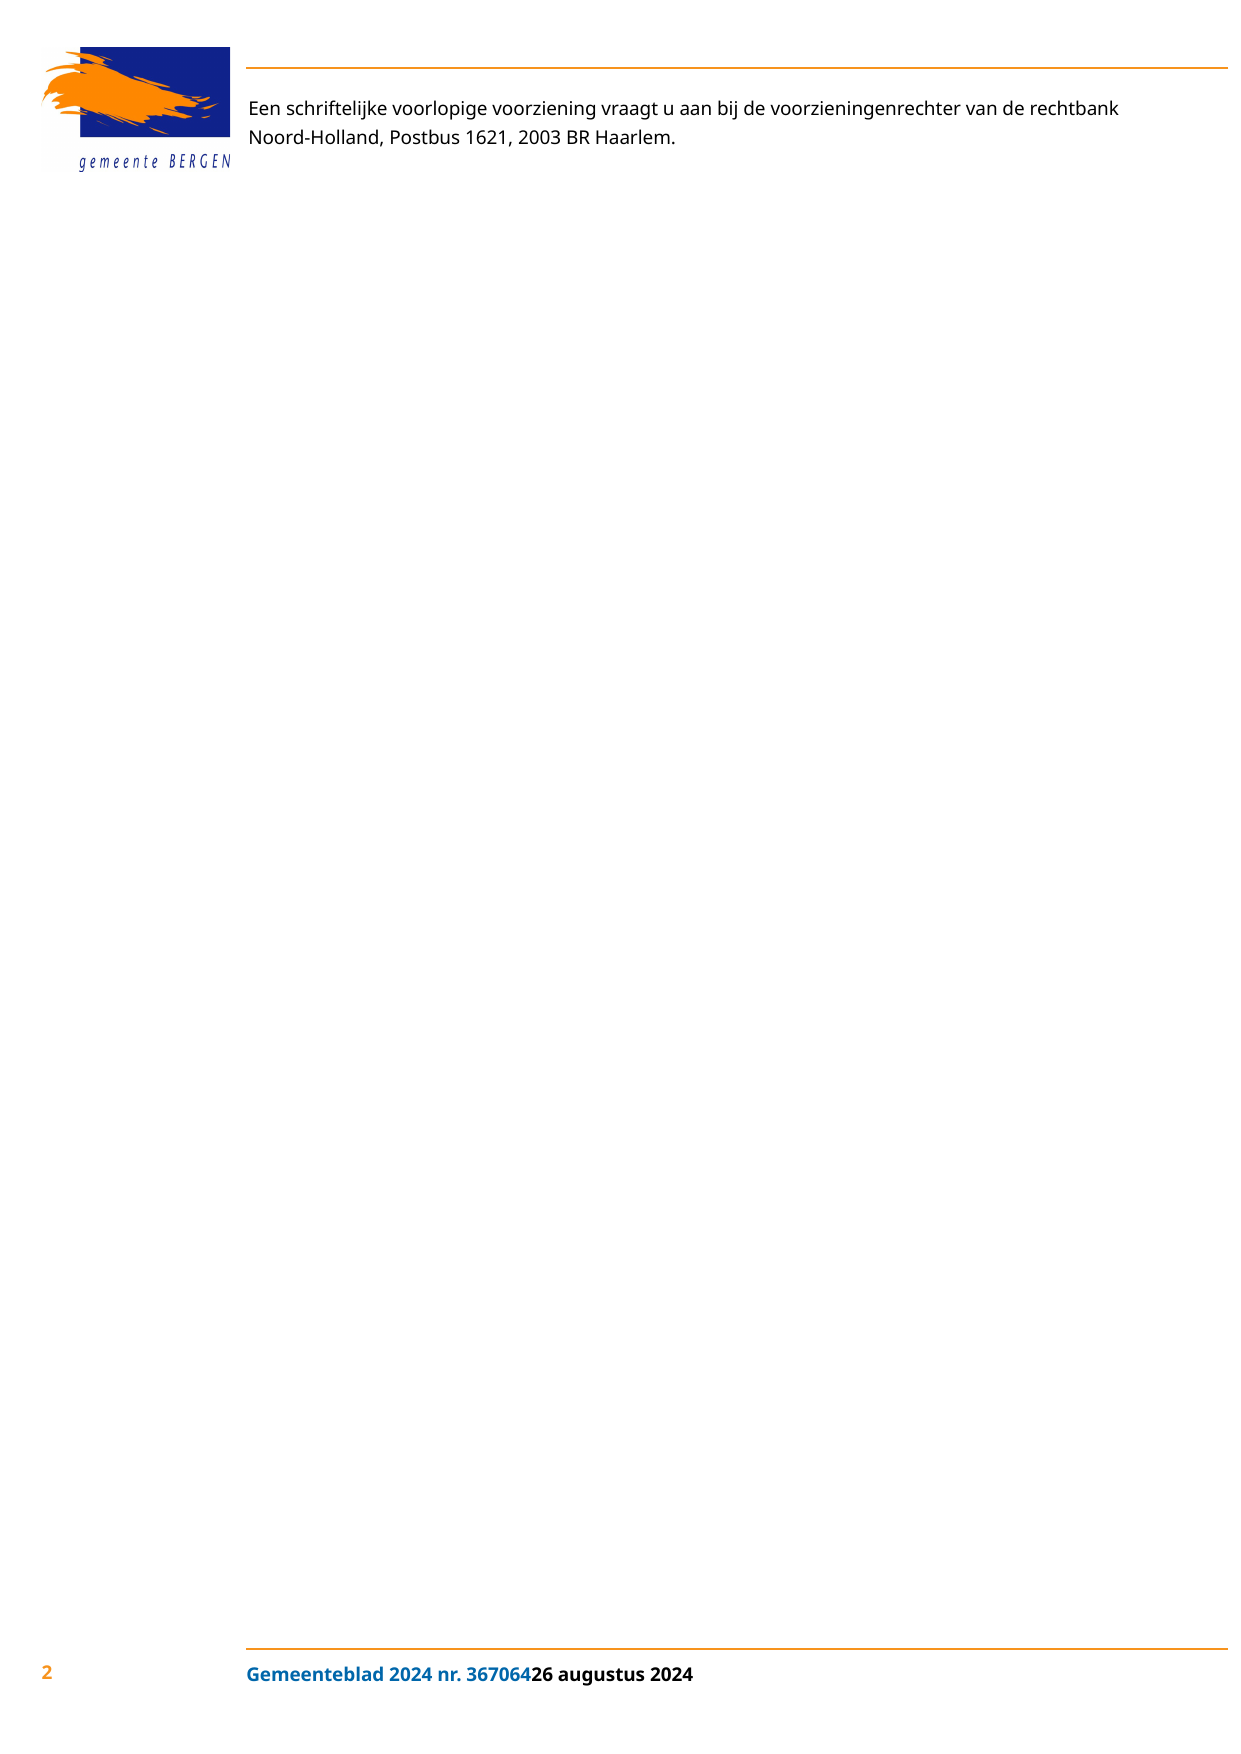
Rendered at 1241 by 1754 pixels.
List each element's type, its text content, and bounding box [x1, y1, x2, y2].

text Een schriftelijke voorlopige voorziening vraagt u aan bij de voorzieningenrechter van de rechtbank Noord-Holland, Postbus 1621, 2003 BR Haarlem. [248, 95, 1152, 150]
picture [41, 47, 231, 172]
